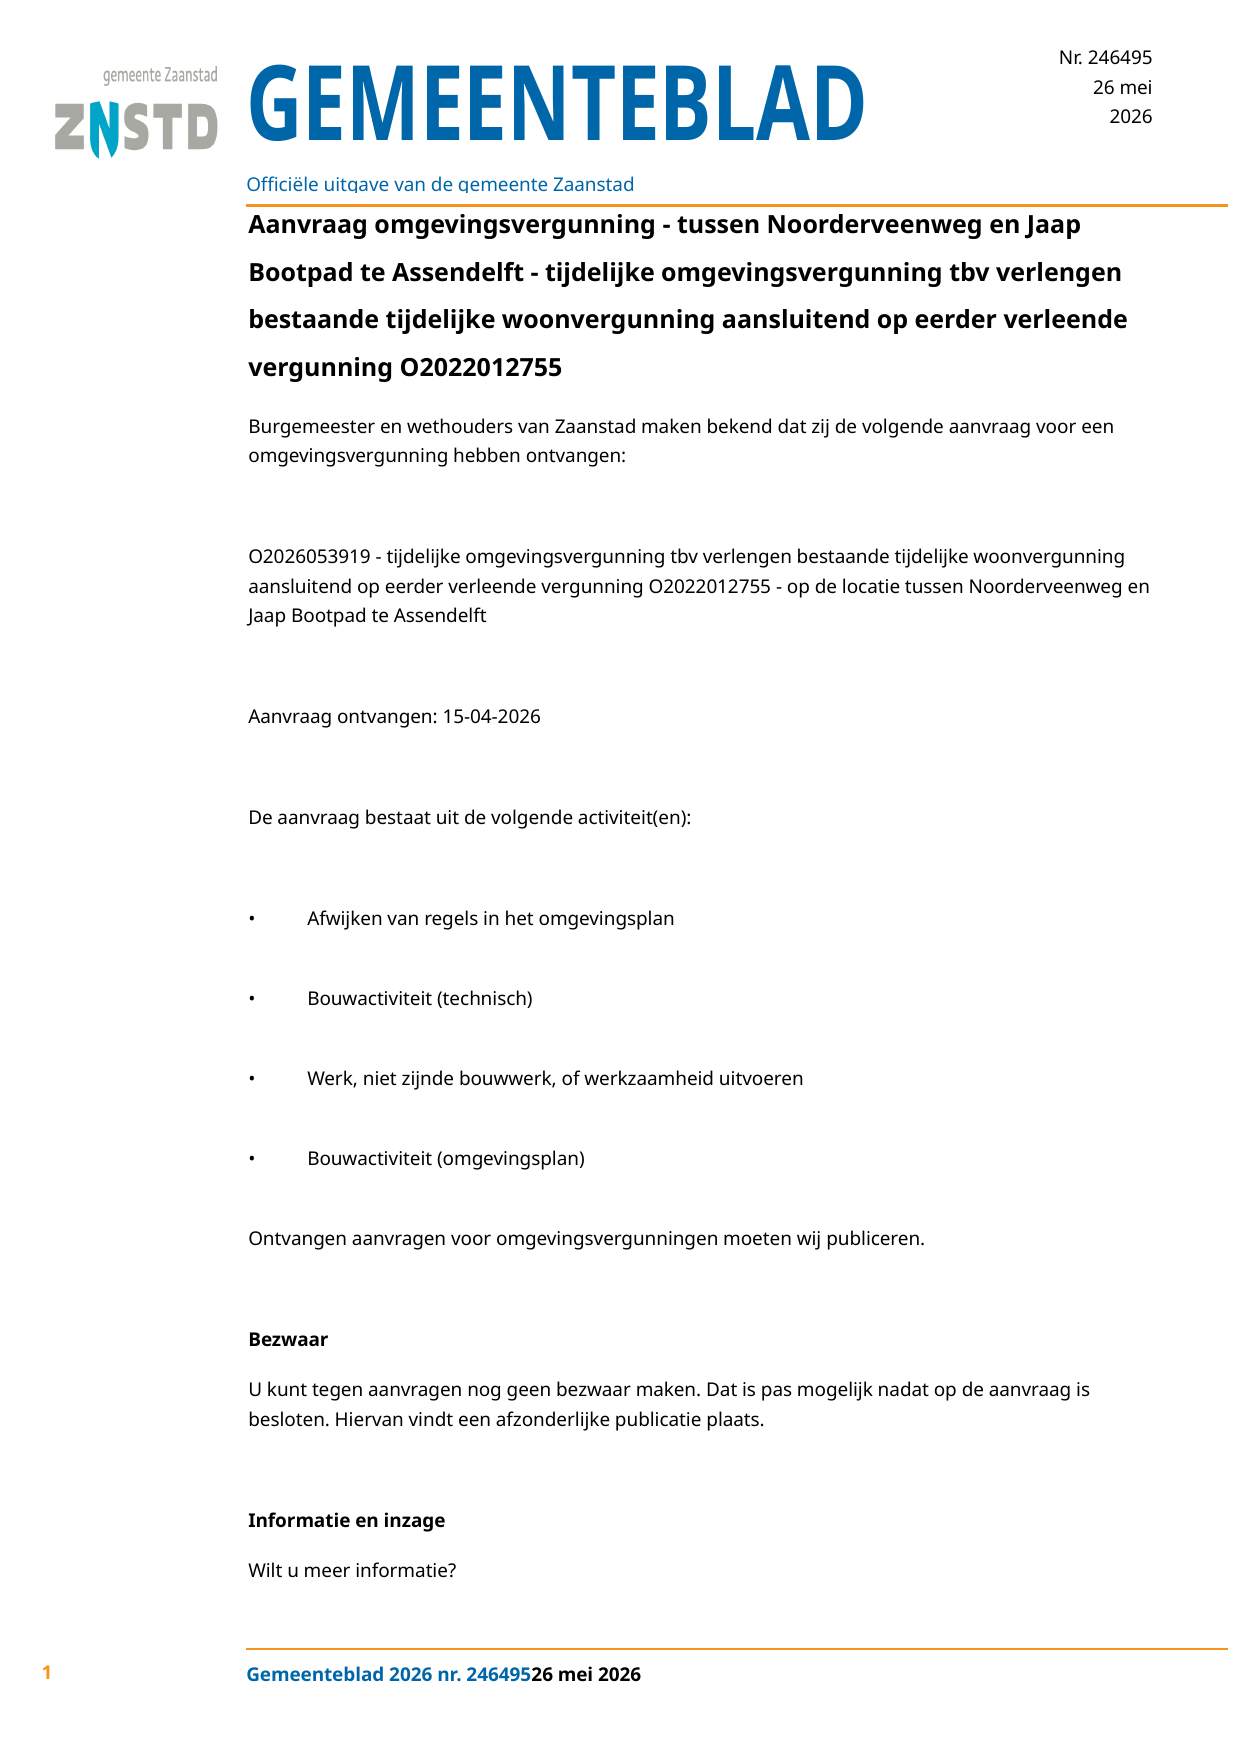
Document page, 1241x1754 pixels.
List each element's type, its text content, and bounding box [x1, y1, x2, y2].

text Aanvraag ontvangen: 15-04-2026 [248, 703, 1152, 729]
text Aanvraag omgevingsvergunning - tussen Noorderveenweg en Jaap Bootpad te Assendelft - tijdelijke omgevingsvergunning tbv verlengen bestaande tijdelijke woonvergunning aansluitend op eerder verleende vergunning O2022012755 [248, 207, 1152, 384]
text Wilt u meer informatie? [248, 1557, 1152, 1583]
text De aanvraag bestaat uit de volgende activiteit(en): [248, 804, 1152, 830]
list Bouwactiviteit (omgevingsplan) [248, 1145, 1152, 1171]
text Burgemeester en wethouders van Zaanstad maken bekend dat zij de volgende aanvraag voor een omgevingsvergunning hebben ontvangen: [248, 413, 1152, 468]
text Bezwaar [248, 1326, 1152, 1352]
list Werk, niet zijnde bouwwerk, of werkzaamheid uitvoeren [248, 1065, 1152, 1091]
text Informatie en inzage [248, 1507, 1152, 1533]
text Ontvangen aanvragen voor omgevingsvergunningen moeten wij publiceren. [248, 1225, 1152, 1251]
list Afwijken van regels in het omgevingsplan [248, 905, 1152, 931]
text U kunt tegen aanvragen nog geen bezwaar maken. Dat is pas mogelijk nadat op de aanvraag is besloten. Hiervan vindt een afzonderlijke publicatie plaats. [248, 1376, 1152, 1432]
text O2026053919 - tijdelijke omgevingsvergunning tbv verlengen bestaande tijdelijke woonvergunning aansluitend op eerder verleende vergunning O2022012755 - op de locatie tussen Noorderveenweg en Jaap Bootpad te Assendelft [248, 543, 1152, 628]
picture [41, 47, 231, 172]
list Bouwactiviteit (technisch) [248, 985, 1152, 1011]
